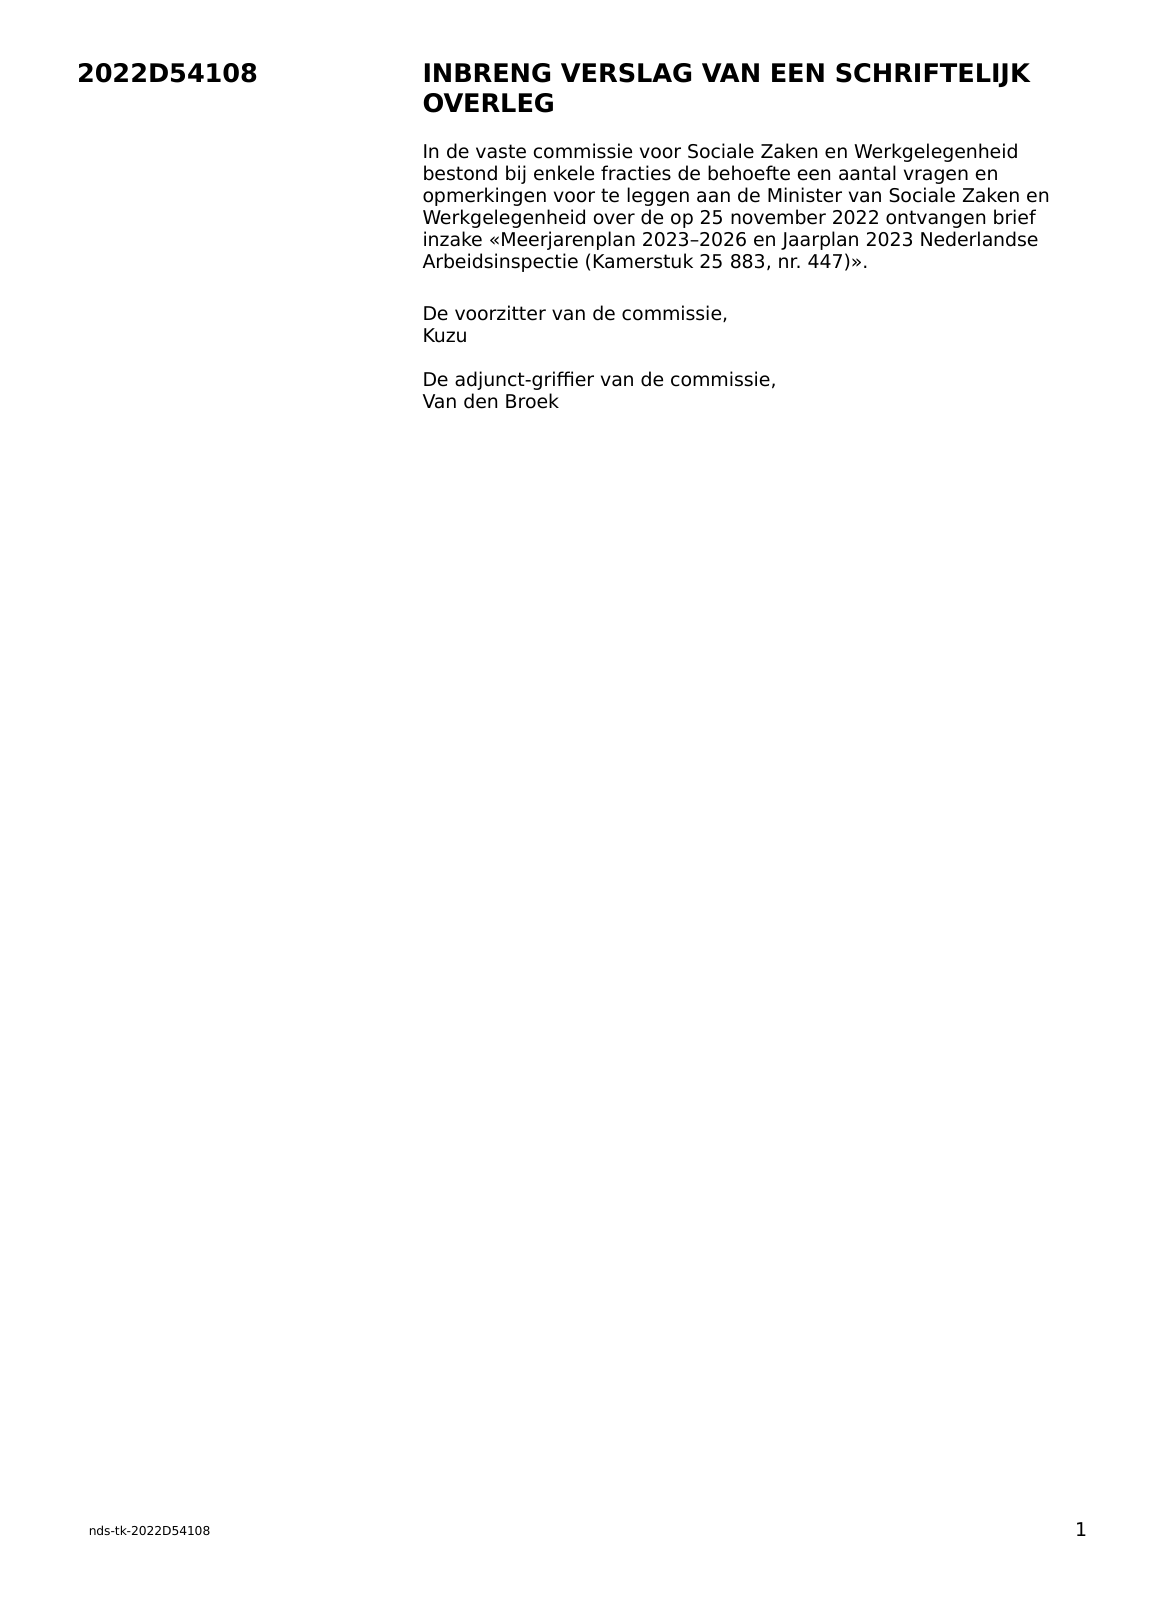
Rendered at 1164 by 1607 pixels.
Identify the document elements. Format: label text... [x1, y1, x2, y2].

text De adjunct-griffier van de commissie, Van den Broek [422, 369, 1087, 413]
text nds-tk-2022D54108 [88, 1524, 323, 1538]
text De voorzitter van de commissie, Kuzu [422, 302, 1087, 346]
text In de vaste commissie voor Sociale Zaken en Werkgelegenheid bestond bij enkele fracties de behoefte een aantal vragen en opmerkingen voor te leggen aan de Minister van Sociale Zaken en Werkgelegenheid over de op 25 november 2022 ontvangen brief inzake «Meerjarenplan 2023–2026 en Jaarplan 2023 Nederlandse Arbeidsinspectie (Kamerstuk 25 883, nr. 447)». [422, 141, 1087, 272]
text 2022D54108 INBRENG VERSLAG VAN EEN SCHRIFTELIJK OVERLEG [77, 59, 1087, 118]
